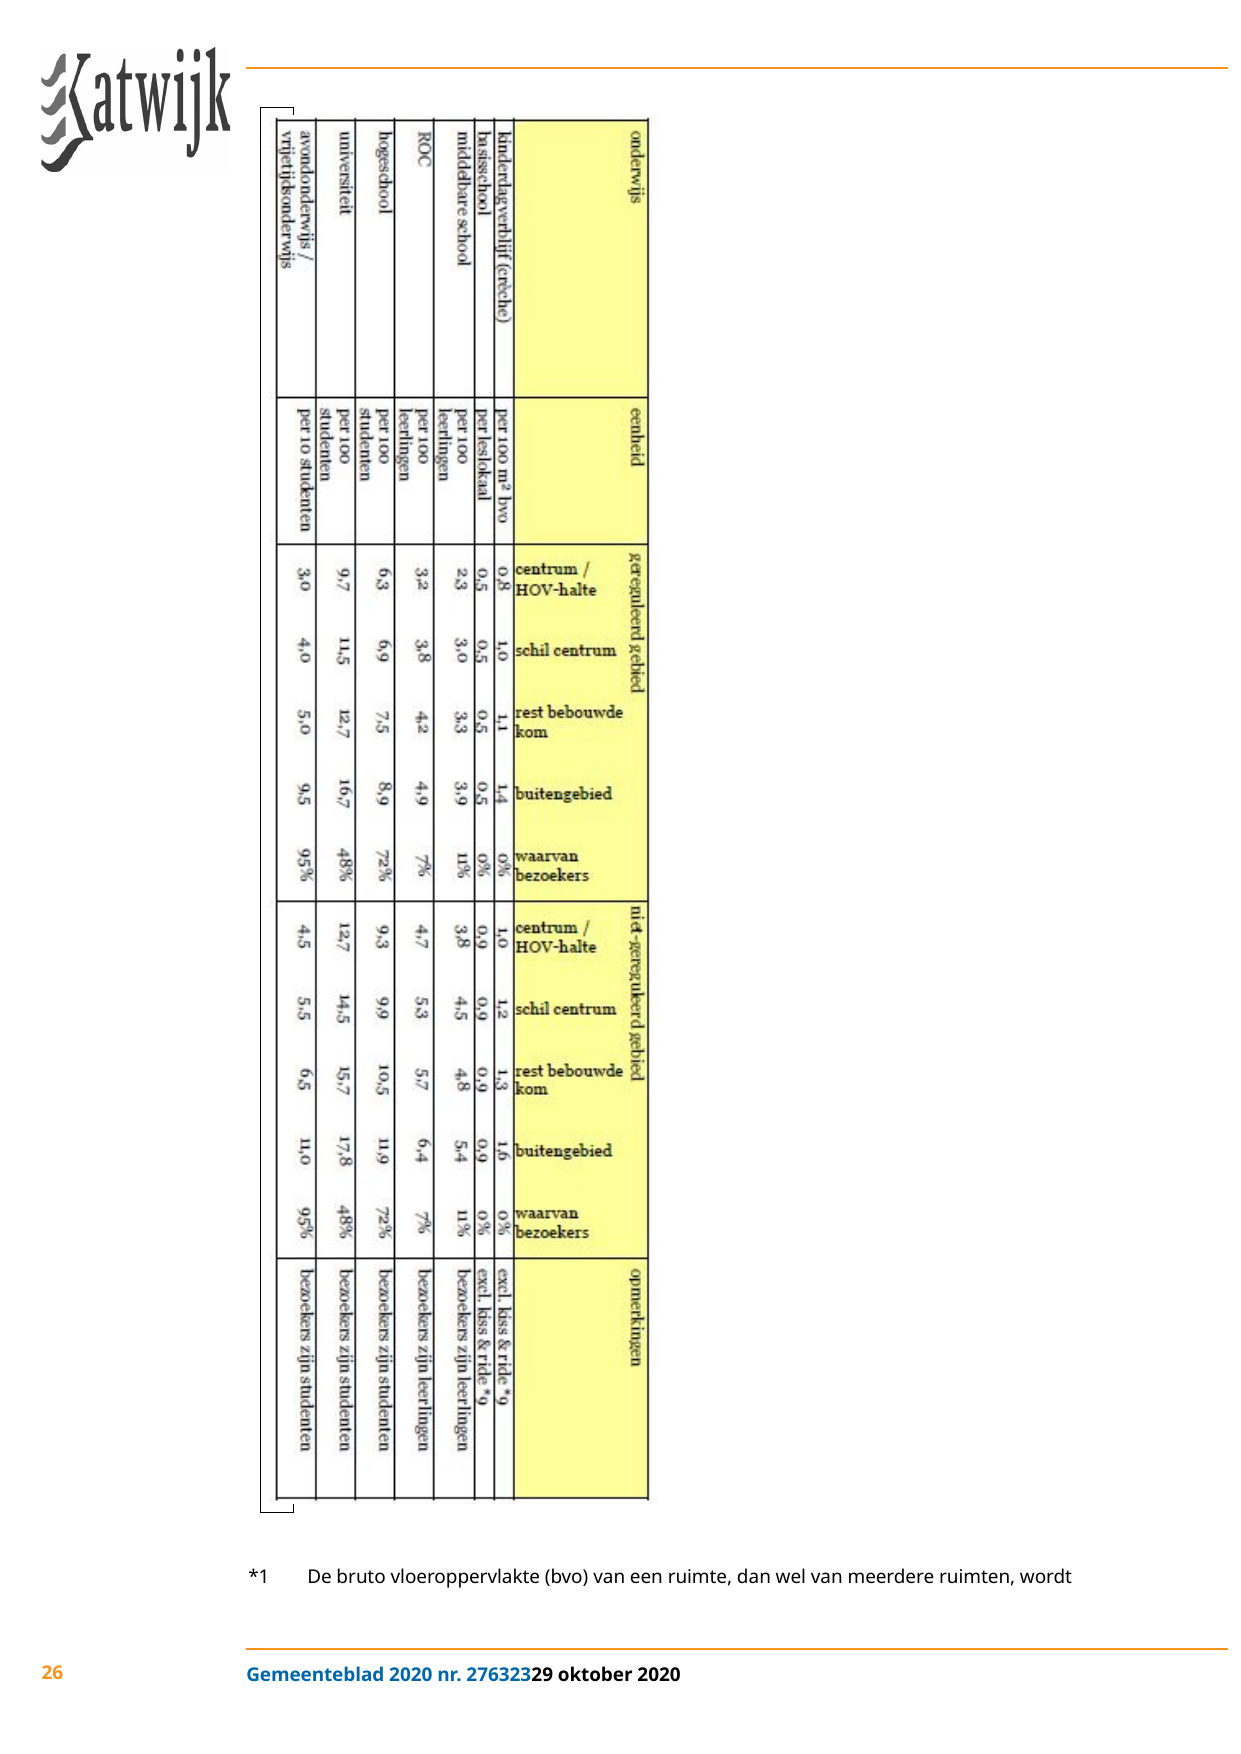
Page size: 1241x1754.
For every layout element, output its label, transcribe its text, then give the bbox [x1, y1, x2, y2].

picture [268, 115, 659, 1504]
picture [41, 47, 231, 172]
list De bruto vloeroppervlakte (bvo) van een ruimte, dan wel van meerdere ruimten, wordt [248, 1563, 1152, 1589]
